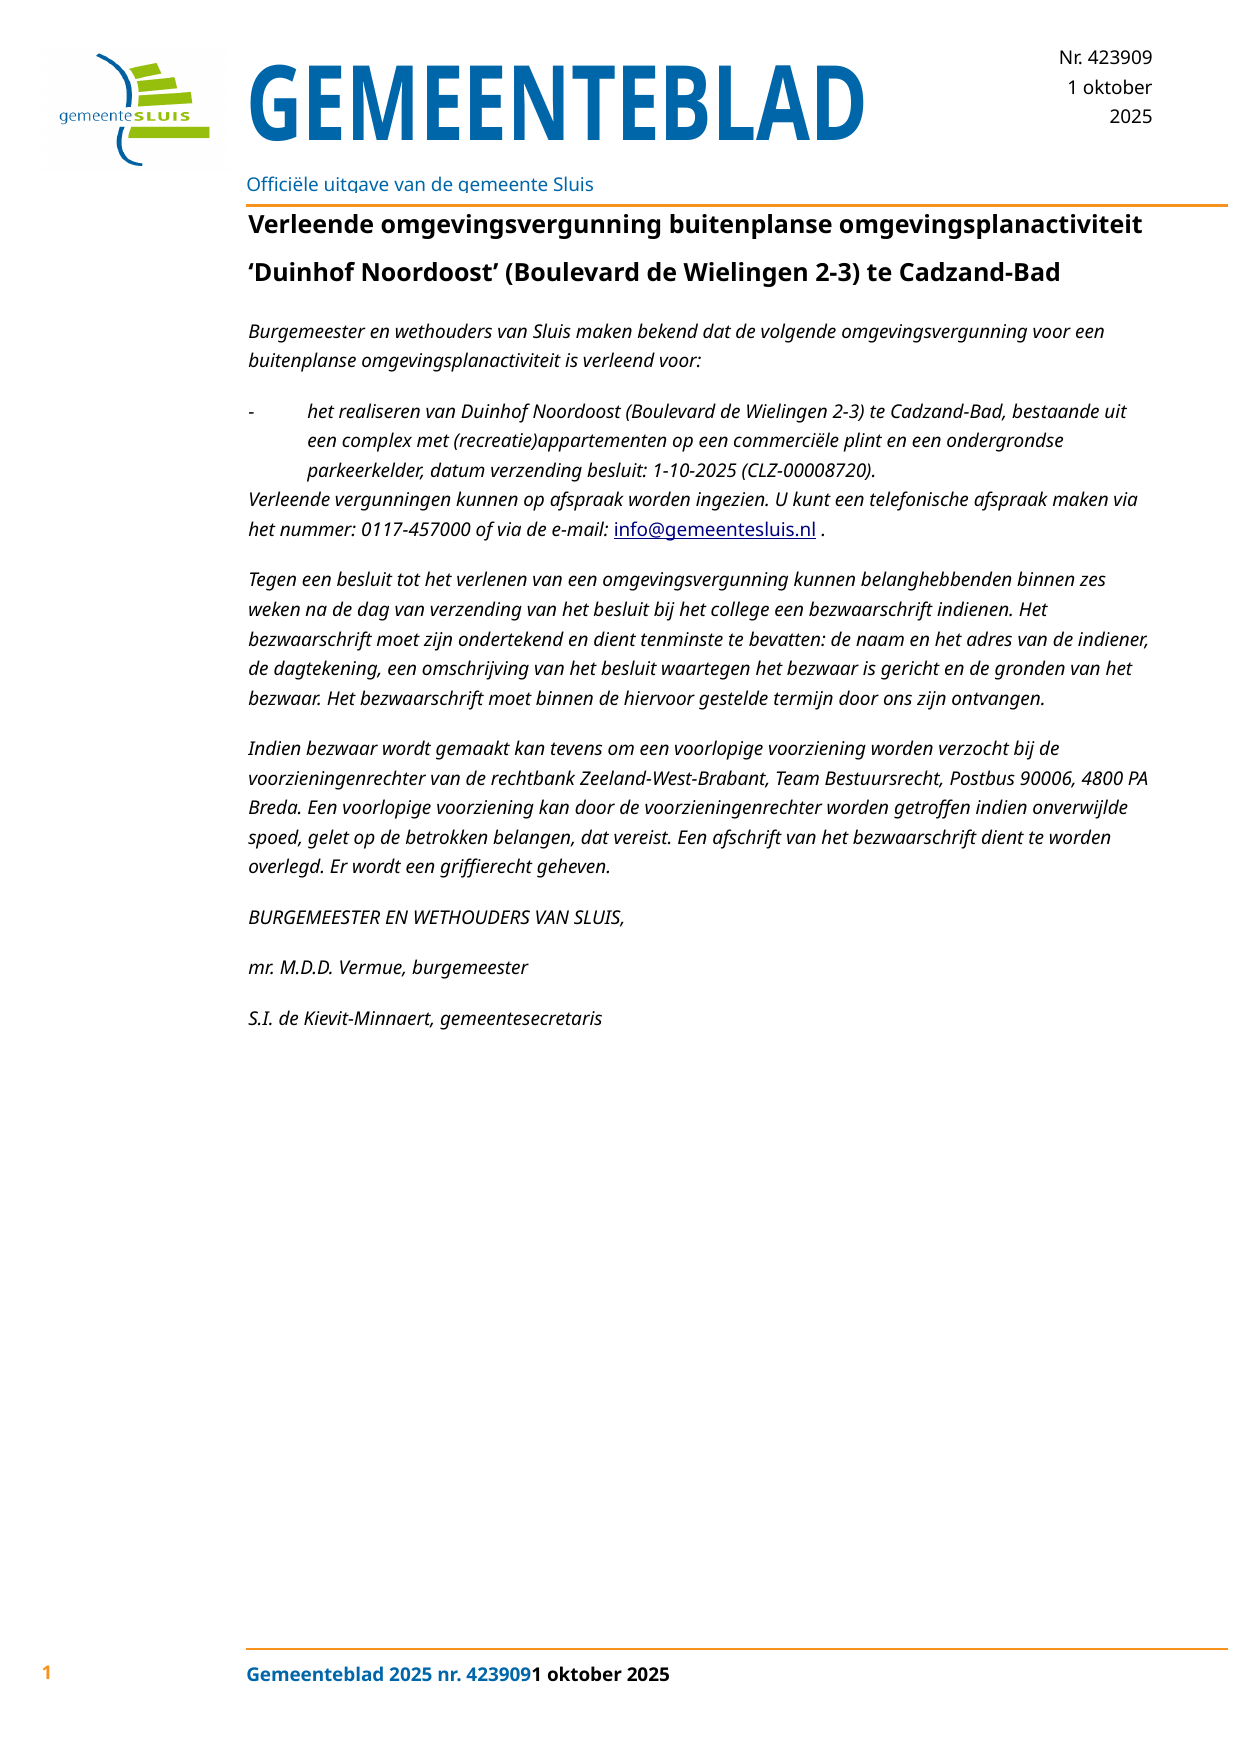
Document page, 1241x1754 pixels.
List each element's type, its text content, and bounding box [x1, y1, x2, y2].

text Burgemeester en wethouders van Sluis maken bekend dat de volgende omgevingsvergunning voor een buitenplanse omgevingsplanactiviteit is verleend voor: [248, 318, 1152, 373]
text Verleende vergunningen kunnen op afspraak worden ingezien. U kunt een telefonische afspraak maken via het nummer: 0117-457000 of via de e-mail: info@gemeentesluis.nl . [248, 487, 1152, 542]
text Verleende omgevingsvergunning buitenplanse omgevingsplanactiviteit ‘Duinhof Noordoost’ (Boulevard de Wielingen 2-3) te Cadzand-Bad [248, 207, 1152, 288]
list het realiseren van Duinhof Noordoost (Boulevard de Wielingen 2-3) te Cadzand-Bad, bestaande uit een complex met (recreatie)appartementen op een commerciële plint en een ondergrondse parkeerkelder, datum verzending besluit: 1-10-2025 (CLZ-00008720). [248, 398, 1152, 483]
text S.I. de Kievit-Minnaert, gemeentesecretaris [248, 1005, 1152, 1031]
text mr. M.D.D. Vermue, burgemeester [248, 954, 1152, 980]
text Indien bezwaar wordt gemaakt kan tevens om een voorlopige voorziening worden verzocht bij de voorzieningenrechter van de rechtbank Zeeland-West-Brabant, Team Bestuursrecht, Postbus 90006, 4800 PA Breda. Een voorlopige voorziening kan door de voorzieningenrechter worden getroffen indien onverwijlde spoed, gelet op de betrokken belangen, dat vereist. Een afschrift van het bezwaarschrift dient te worden overlegd. Er wordt een griffierecht geheven. [248, 735, 1152, 879]
text BURGEMEESTER EN WETHOUDERS VAN SLUIS, [248, 904, 1152, 930]
picture [41, 47, 231, 172]
text Tegen een besluit tot het verlenen van een omgevingsvergunning kunnen belanghebbenden binnen zes weken na de dag van verzending van het besluit bij het college een bezwaarschrift indienen. Het bezwaarschrift moet zijn ondertekend en dient tenminste te bevatten: de naam en het adres van de indiener, de dagtekening, een omschrijving van het besluit waartegen het bezwaar is gericht en de gronden van het bezwaar. Het bezwaarschrift moet binnen de hiervoor gestelde termijn door ons zijn ontvangen. [248, 567, 1152, 711]
